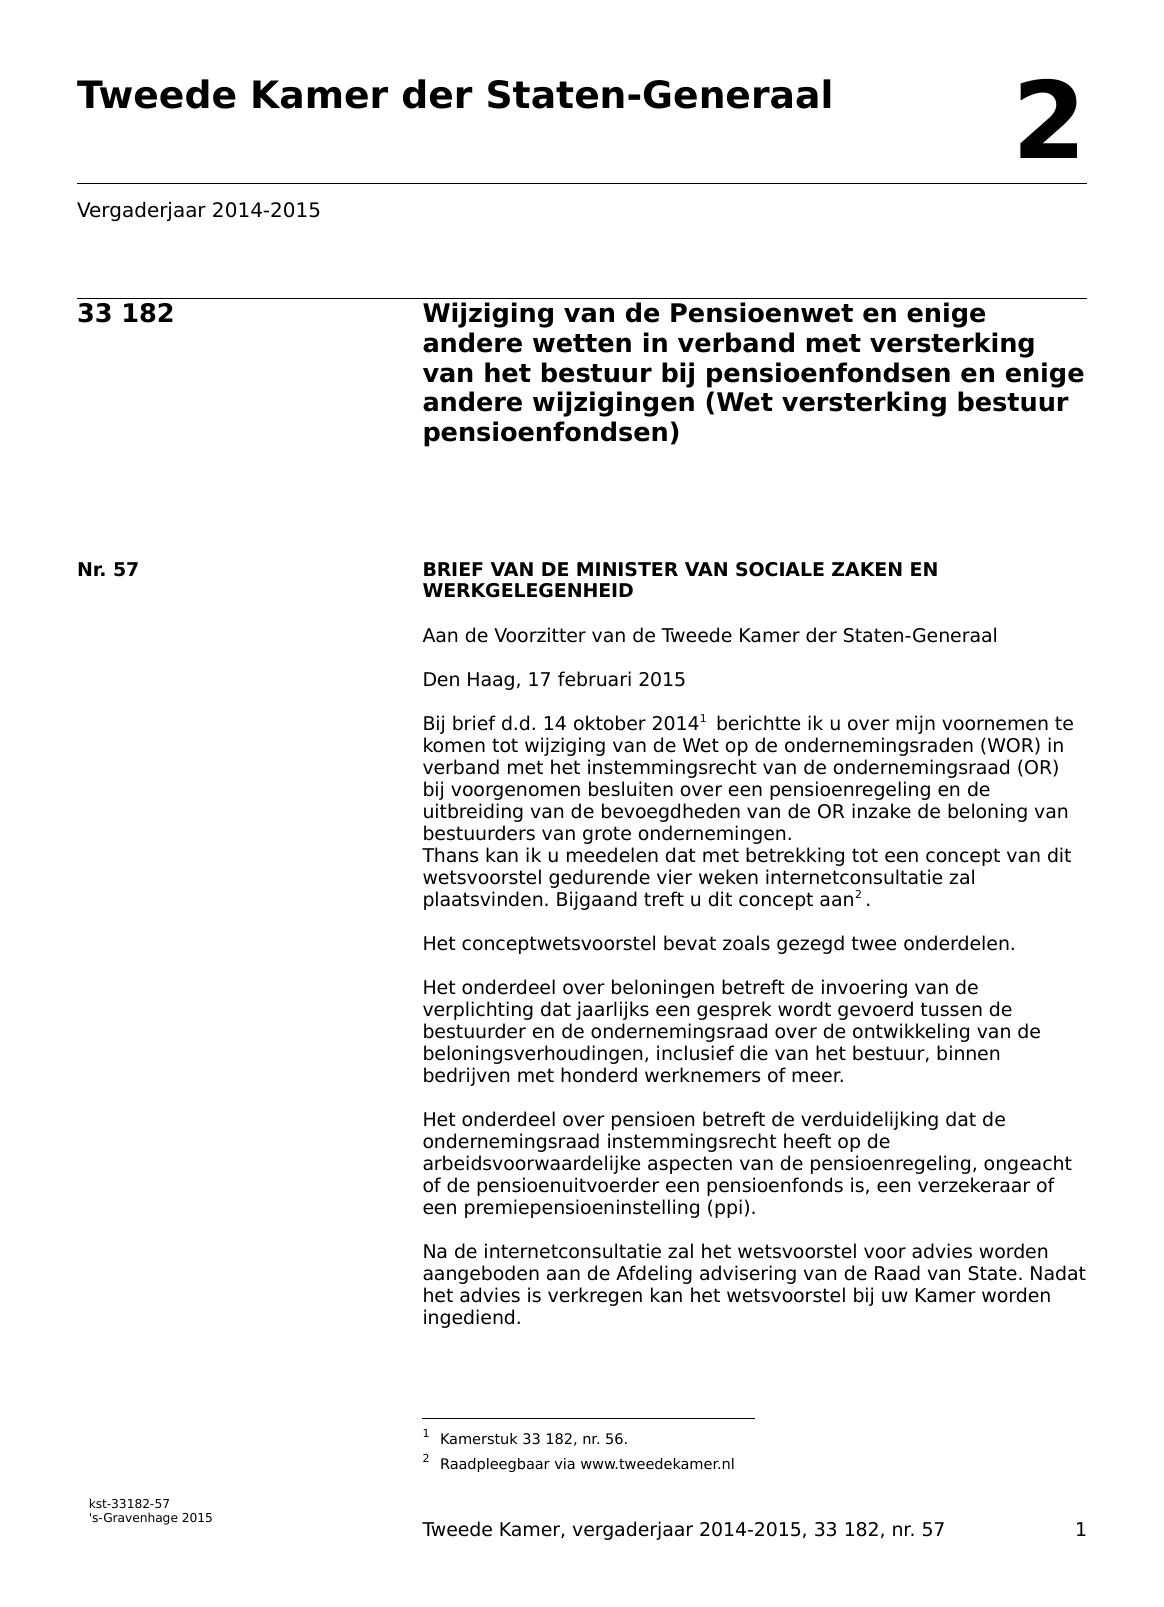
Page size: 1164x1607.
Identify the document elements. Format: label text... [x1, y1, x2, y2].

subtitle 33 182 Wijziging van de Pensioenwet en enige andere wetten in verband met versterking van het bestuur bij pensioenfondsen en enige andere wijzigingen (Wet versterking bestuur pensioenfondsen) [77, 299, 1087, 447]
text Het onderdeel over pensioen betreft de verduidelijking dat de ondernemingsraad instemmingsrecht heeft op de arbeidsvoorwaardelijke aspecten van de pensioenregeling, ongeacht of de pensioenuitvoerder een pensioenfonds is, een verzekeraar of een premiepensioeninstelling (ppi). [422, 1109, 1087, 1219]
text Thans kan ik u meedelen dat met betrekking tot een concept van dit wetsvoorstel gedurende vier weken internetconsultatie zal plaatsvinden. Bijgaand treft u dit concept aan. [422, 845, 1087, 911]
text Na de internetconsultatie zal het wetsvoorstel voor advies worden aangeboden aan de Afdeling advisering van de Raad van State. Nadat het advies is verkregen kan het wetsvoorstel bij uw Kamer worden ingediend. [422, 1241, 1087, 1329]
text Den Haag, 17 februari 2015 [422, 669, 1087, 691]
text Kamerstuk 33 182, nr. 56. [422, 1427, 1087, 1449]
text Aan de Voorzitter van de Tweede Kamer der Staten-Generaal [422, 624, 1087, 647]
text Het onderdeel over beloningen betreft de invoering van de verplichting dat jaarlijks een gesprek wordt gevoerd tussen de bestuurder en de ondernemingsraad over de ontwikkeling van de beloningsverhoudingen, inclusief die van het bestuur, binnen bedrijven met honderd werknemers of meer. [422, 977, 1087, 1087]
text Bij brief d.d. 14 oktober 2014 berichtte ik u over mijn voornemen te komen tot wijziging van de Wet op de ondernemingsraden (WOR) in verband met het instemmingsrecht van de ondernemingsraad (OR) bij voorgenomen besluiten over een pensioenregeling en de uitbreiding van de bevoegdheden van de OR inzake de beloning van bestuurders van grote ondernemingen. [422, 713, 1087, 845]
text Raadpleegbaar via www.tweedekamer.nl [422, 1452, 1087, 1474]
text 's-Gravenhage 2015 [88, 1511, 323, 1525]
subtitle Nr. 57 BRIEF VAN DE MINISTER VAN SOCIALE ZAKEN EN WERKGELEGENHEID [77, 558, 1087, 602]
table_cell Vergaderjaar 2014-2015 [77, 184, 1087, 298]
text Het conceptwetsvoorstel bevat zoals gezegd twee onderdelen. [422, 933, 1087, 955]
table_header Tweede Kamer der Staten-Generaal [77, 59, 886, 183]
table_header 2 [886, 59, 1087, 183]
text kst-33182-57 [88, 1497, 323, 1511]
